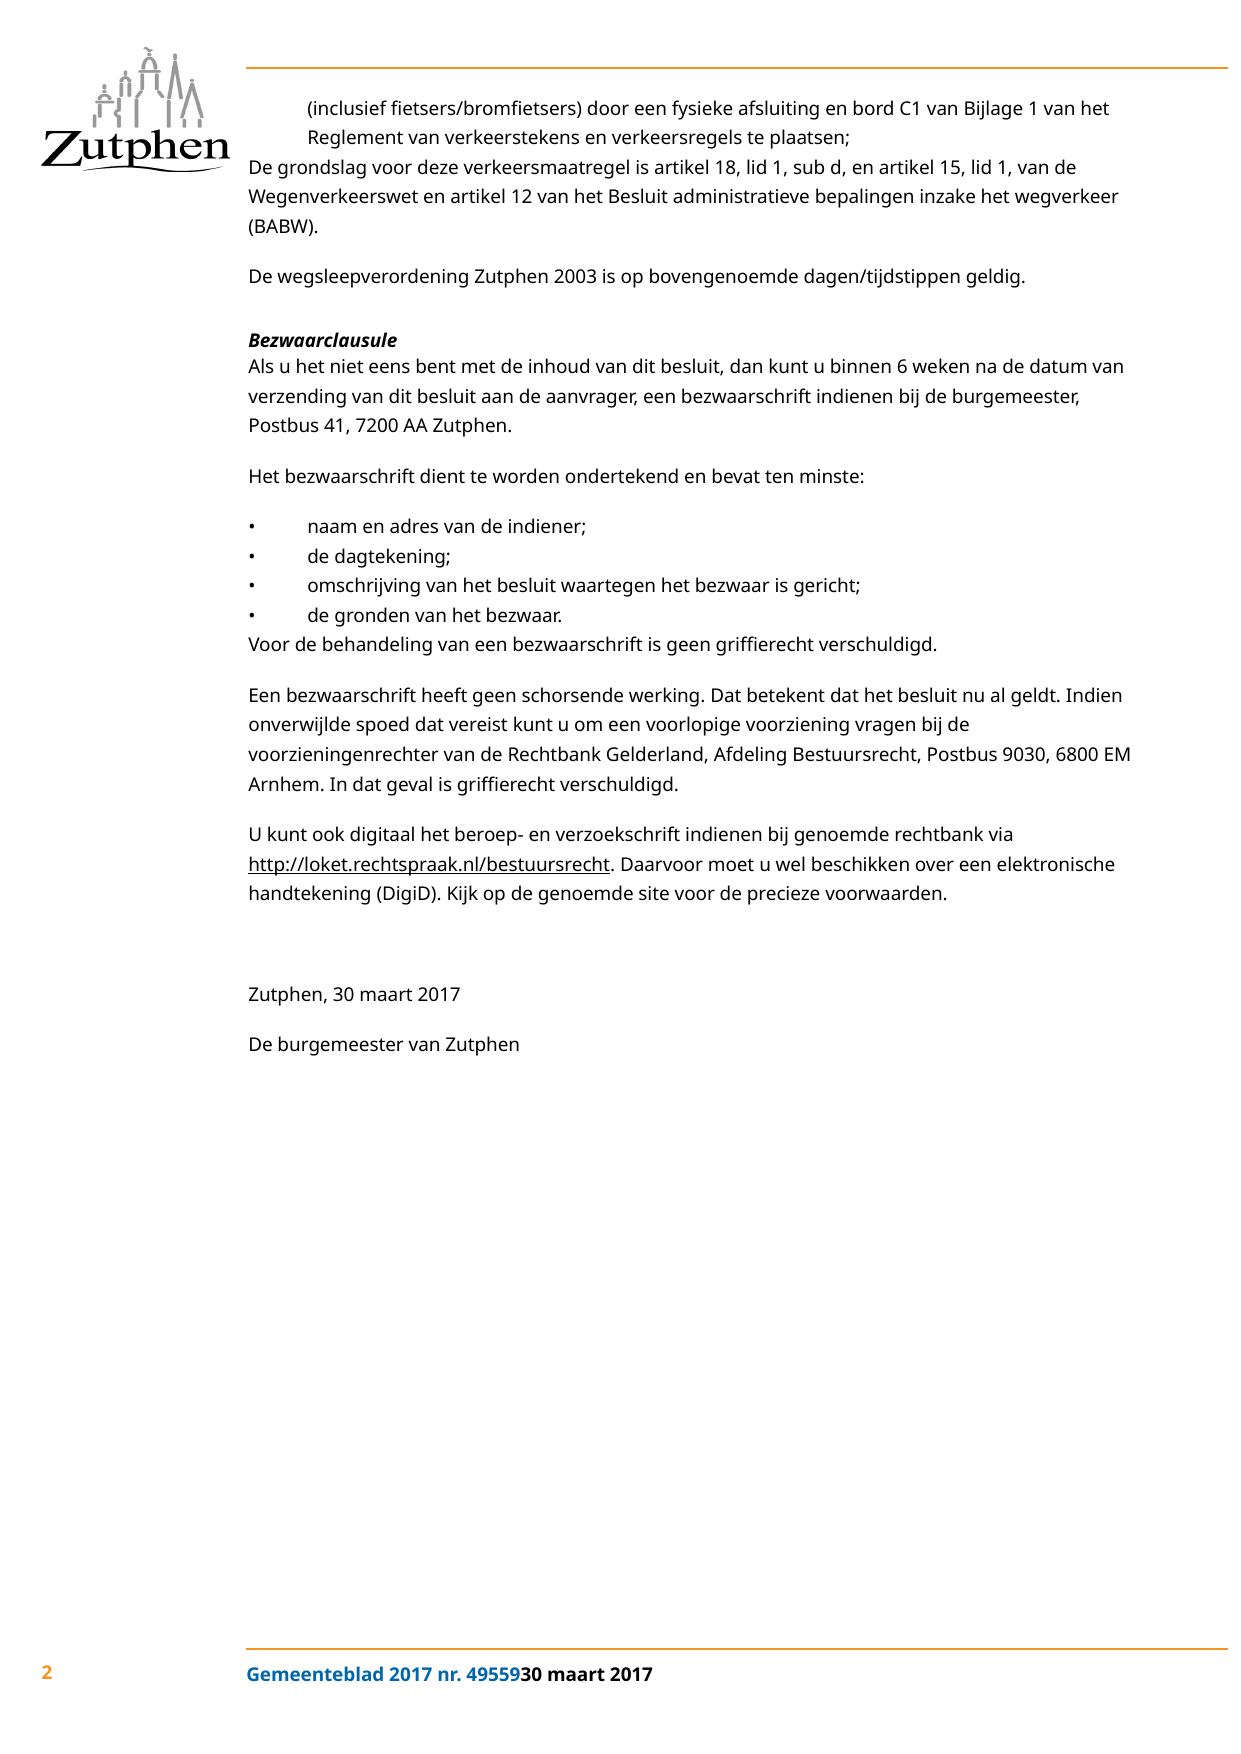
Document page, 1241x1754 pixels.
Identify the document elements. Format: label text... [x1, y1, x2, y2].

list omschrijving van het besluit waartegen het bezwaar is gericht; [248, 572, 1152, 598]
list naam en adres van de indiener; [248, 513, 1152, 539]
list de gronden van het bezwaar. [248, 602, 1152, 628]
text Als u het niet eens bent met de inhoud van dit besluit, dan kunt u binnen 6 weken na de datum van verzending van dit besluit aan de aanvrager, een bezwaarschrift indienen bij de burgemeester, Postbus 41, 7200 AA Zutphen. [248, 353, 1152, 438]
text U kunt ook digitaal het beroep- en verzoekschrift indienen bij genoemde rechtbank via http://loket.rechtspraak.nl/bestuursrecht. Daarvoor moet u wel beschikken over een elektronische handtekening (DigiD). Kijk op de genoemde site voor de precieze voorwaarden. [248, 821, 1152, 906]
text De grondslag voor deze verkeersmaatregel is artikel 18, lid 1, sub d, en artikel 15, lid 1, van de Wegenverkeerswet en artikel 12 van het Besluit administratieve bepalingen inzake het wegverkeer (BABW). [248, 154, 1152, 239]
text Een bezwaarschrift heeft geen schorsende werking. Dat betekent dat het besluit nu al geldt. Indien onverwijlde spoed dat vereist kunt u om een voorlopige voorziening vragen bij de voorzieningenrechter van de Rechtbank Gelderland, Afdeling Bestuursrecht, Postbus 9030, 6800 EM Arnhem. In dat geval is griffierecht verschuldigd. [248, 682, 1152, 796]
text De wegsleepverordening Zutphen 2003 is op bovengenoemde dagen/tijdstippen geldig. [248, 263, 1152, 289]
list de dagtekening; [248, 543, 1152, 568]
text Voor de behandeling van een bezwaarschrift is geen griffierecht verschuldigd. [248, 632, 1152, 657]
text De burgemeester van Zutphen [248, 1032, 1152, 1057]
text Bezwaarclausule [248, 327, 1152, 353]
text Zutphen, 30 maart 2017 [248, 981, 1152, 1007]
text Het bezwaarschrift dient te worden ondertekend en bevat ten minste: [248, 463, 1152, 488]
list (inclusief fietsers/bromfietsers) door een fysieke afsluiting en bord C1 van Bijlage 1 van het Reglement van verkeerstekens en verkeersregels te plaatsen; [248, 95, 1152, 150]
picture [41, 47, 231, 172]
